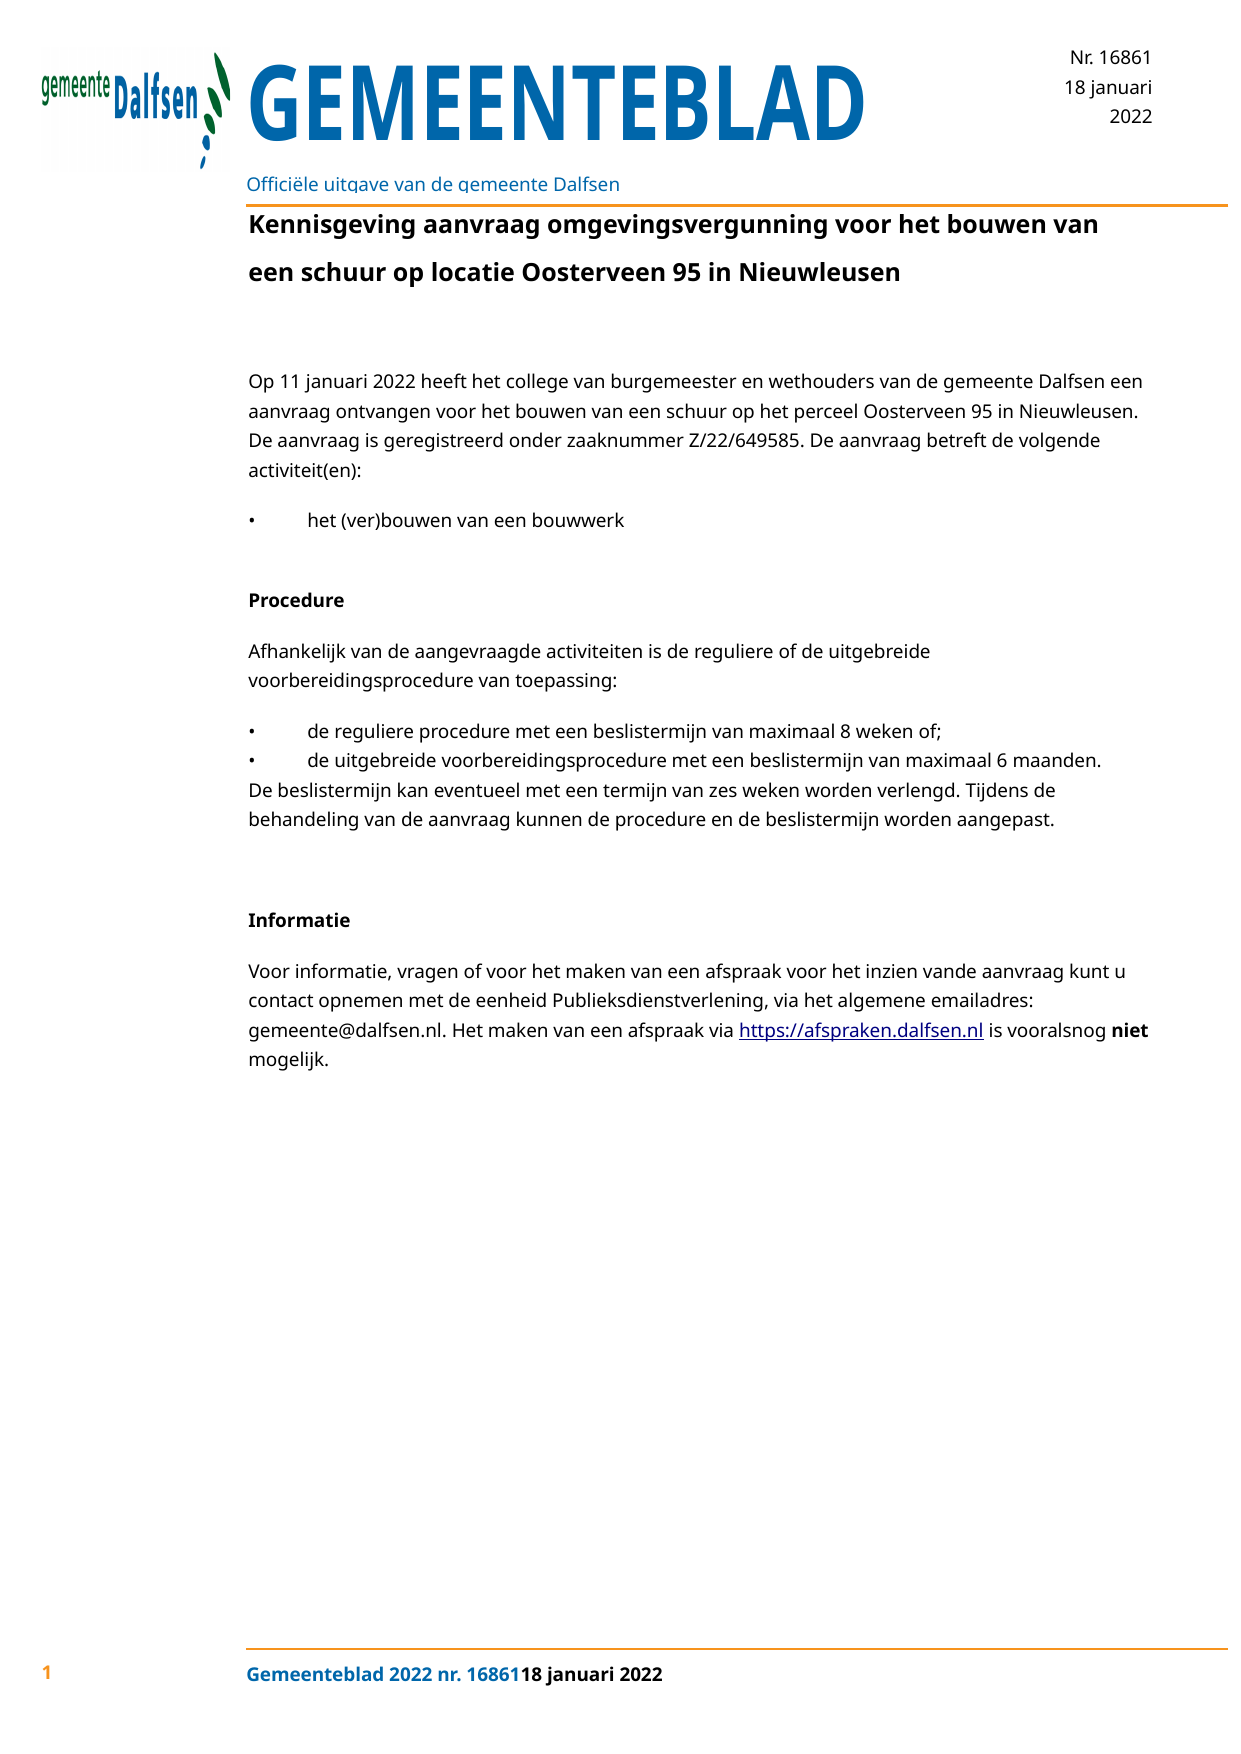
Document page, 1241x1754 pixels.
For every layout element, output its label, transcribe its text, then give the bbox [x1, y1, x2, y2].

list de uitgebreide voorbereidingsprocedure met een beslistermijn van maximaal 6 maanden. [248, 747, 1152, 773]
list de reguliere procedure met een beslistermijn van maximaal 8 weken of; [248, 718, 1152, 744]
text Afhankelijk van de aangevraagde activiteiten is de reguliere of de uitgebreide voorbereidingsprocedure van toepassing: [248, 638, 1152, 693]
text Op 11 januari 2022 heeft het college van burgemeester en wethouders van de gemeente Dalfsen een aanvraag ontvangen voor het bouwen van een schuur op het perceel Oosterveen 95 in Nieuwleusen. De aanvraag is geregistreerd onder zaaknummer Z/22/649585. De aanvraag betreft de volgende activiteit(en): [248, 368, 1152, 483]
text Procedure [248, 587, 1152, 613]
text Kennisgeving aanvraag omgevingsvergunning voor het bouwen van een schuur op locatie Oosterveen 95 in Nieuwleusen [248, 207, 1152, 288]
text Informatie [248, 907, 1152, 933]
picture [41, 47, 231, 172]
text De beslistermijn kan eventueel met een termijn van zes weken worden verlengd. Tijdens de behandeling van de aanvraag kunnen de procedure en de beslistermijn worden aangepast. [248, 777, 1152, 832]
list het (ver)bouwen van een bouwwerk [248, 507, 1152, 533]
text Voor informatie, vragen of voor het maken van een afspraak voor het inzien vande aanvraag kunt u contact opnemen met de eenheid Publieksdienstverlening, via het algemene emailadres: gemeente@dalfsen.nl. Het maken van een afspraak via https://afspraken.dalfsen.nl is vooralsnog niet mogelijk. [248, 958, 1152, 1072]
